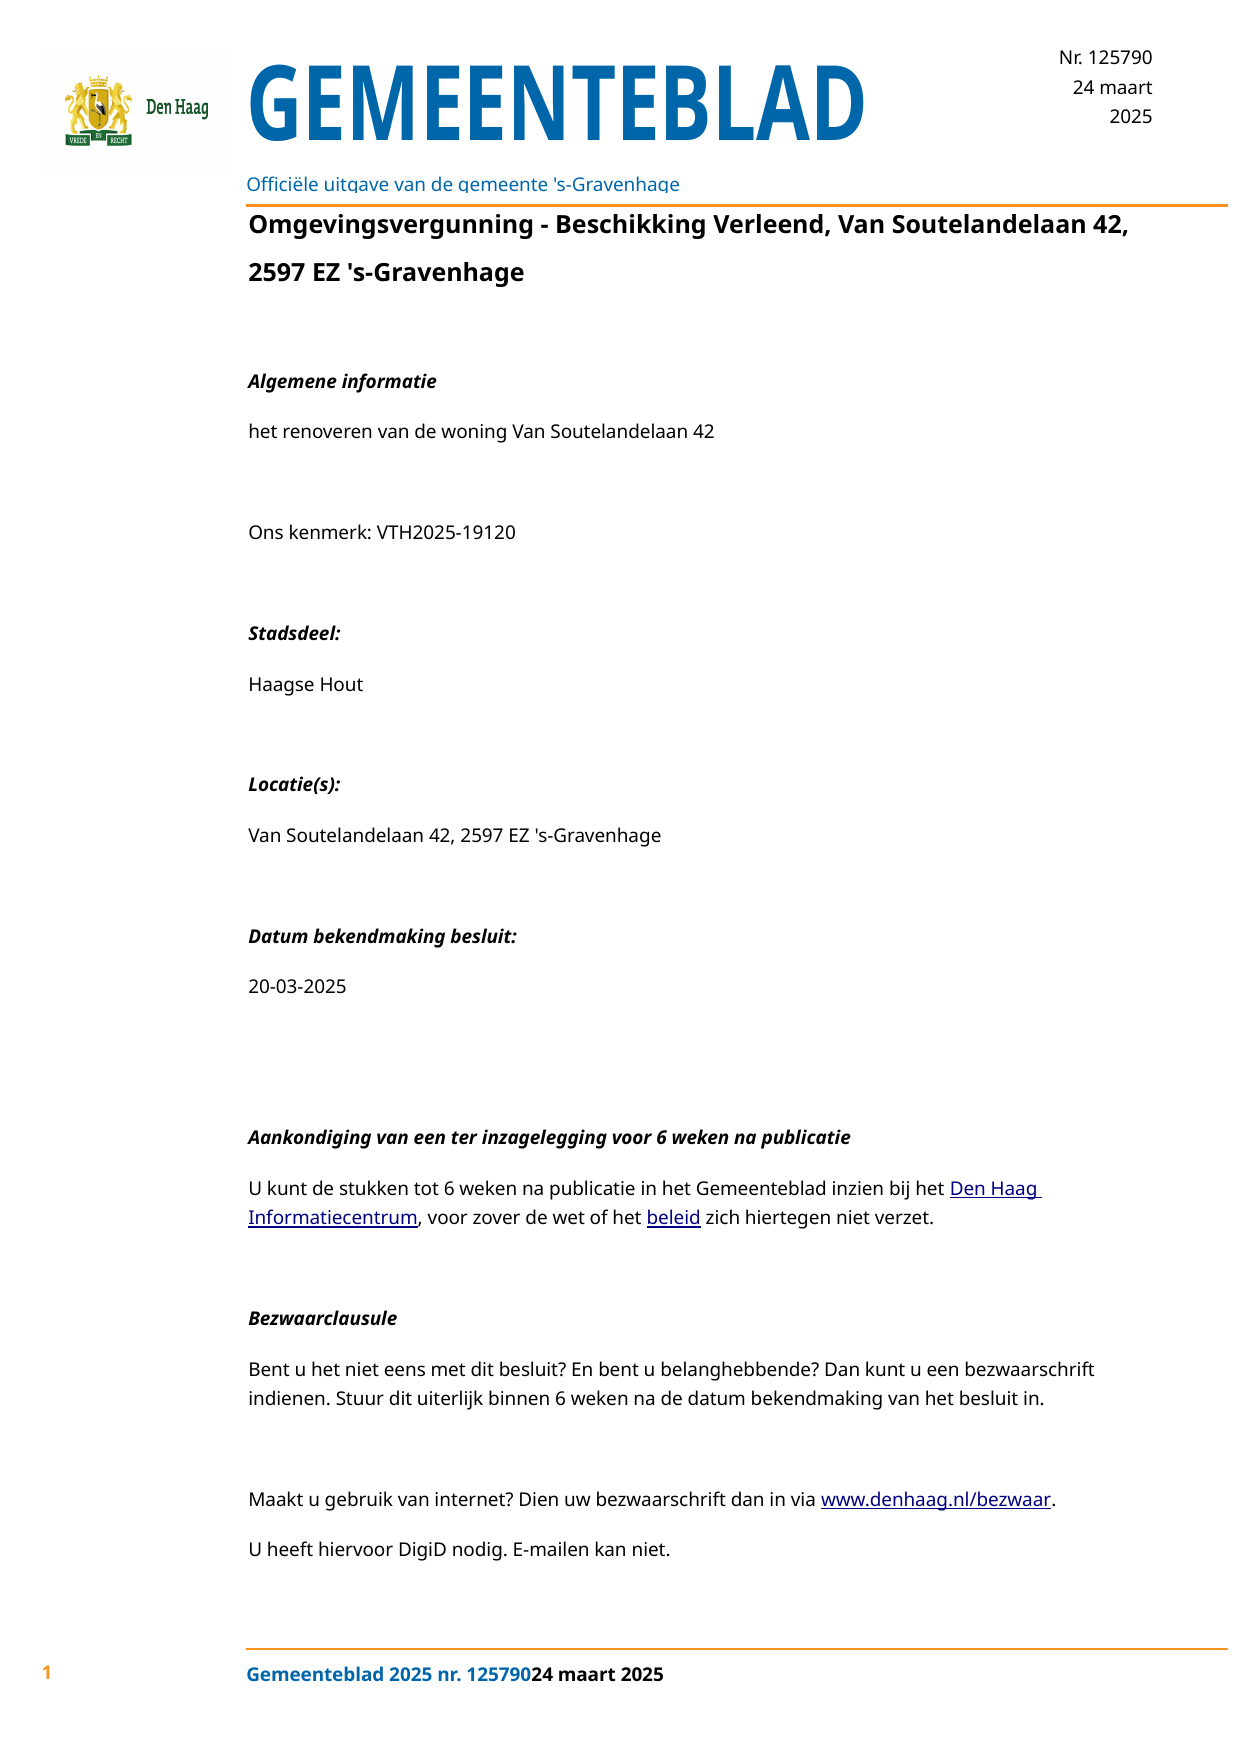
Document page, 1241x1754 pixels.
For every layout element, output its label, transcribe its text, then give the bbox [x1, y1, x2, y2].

text Aankondiging van een ter inzagelegging voor 6 weken na publicatie [248, 1124, 1152, 1150]
text Stadsdeel: [248, 620, 1152, 646]
text Algemene informatie [248, 368, 1152, 394]
picture [41, 47, 231, 172]
text Maakt u gebruik van internet? Dien uw bezwaarschrift dan in via www.denhaag.nl/bezwaar. [248, 1486, 1152, 1512]
text Bent u het niet eens met dit besluit? En bent u belanghebbende? Dan kunt u een bezwaarschrift indienen. Stuur dit uiterlijk binnen 6 weken na de datum bekendmaking van het besluit in. [248, 1356, 1152, 1411]
text Omgevingsvergunning - Beschikking Verleend, Van Soutelandelaan 42, 2597 EZ 's-Gravenhage [248, 207, 1152, 288]
text Locatie(s): [248, 772, 1152, 797]
text het renoveren van de woning Van Soutelandelaan 42 [248, 419, 1152, 444]
text Van Soutelandelaan 42, 2597 EZ 's-Gravenhage [248, 822, 1152, 848]
text U kunt de stukken tot 6 weken na publicatie in het Gemeenteblad inzien bij het Den Haag Informatiecentrum, voor zover de wet of het beleid zich hiertegen niet verzet. [248, 1175, 1152, 1230]
text Bezwaarclausule [248, 1305, 1152, 1331]
text 20-03-2025 [248, 973, 1152, 999]
text Datum bekendmaking besluit: [248, 923, 1152, 949]
text Ons kenmerk: VTH2025-19120 [248, 519, 1152, 545]
text U heeft hiervoor DigiD nodig. E-mailen kan niet. [248, 1537, 1152, 1562]
text Haagse Hout [248, 671, 1152, 697]
